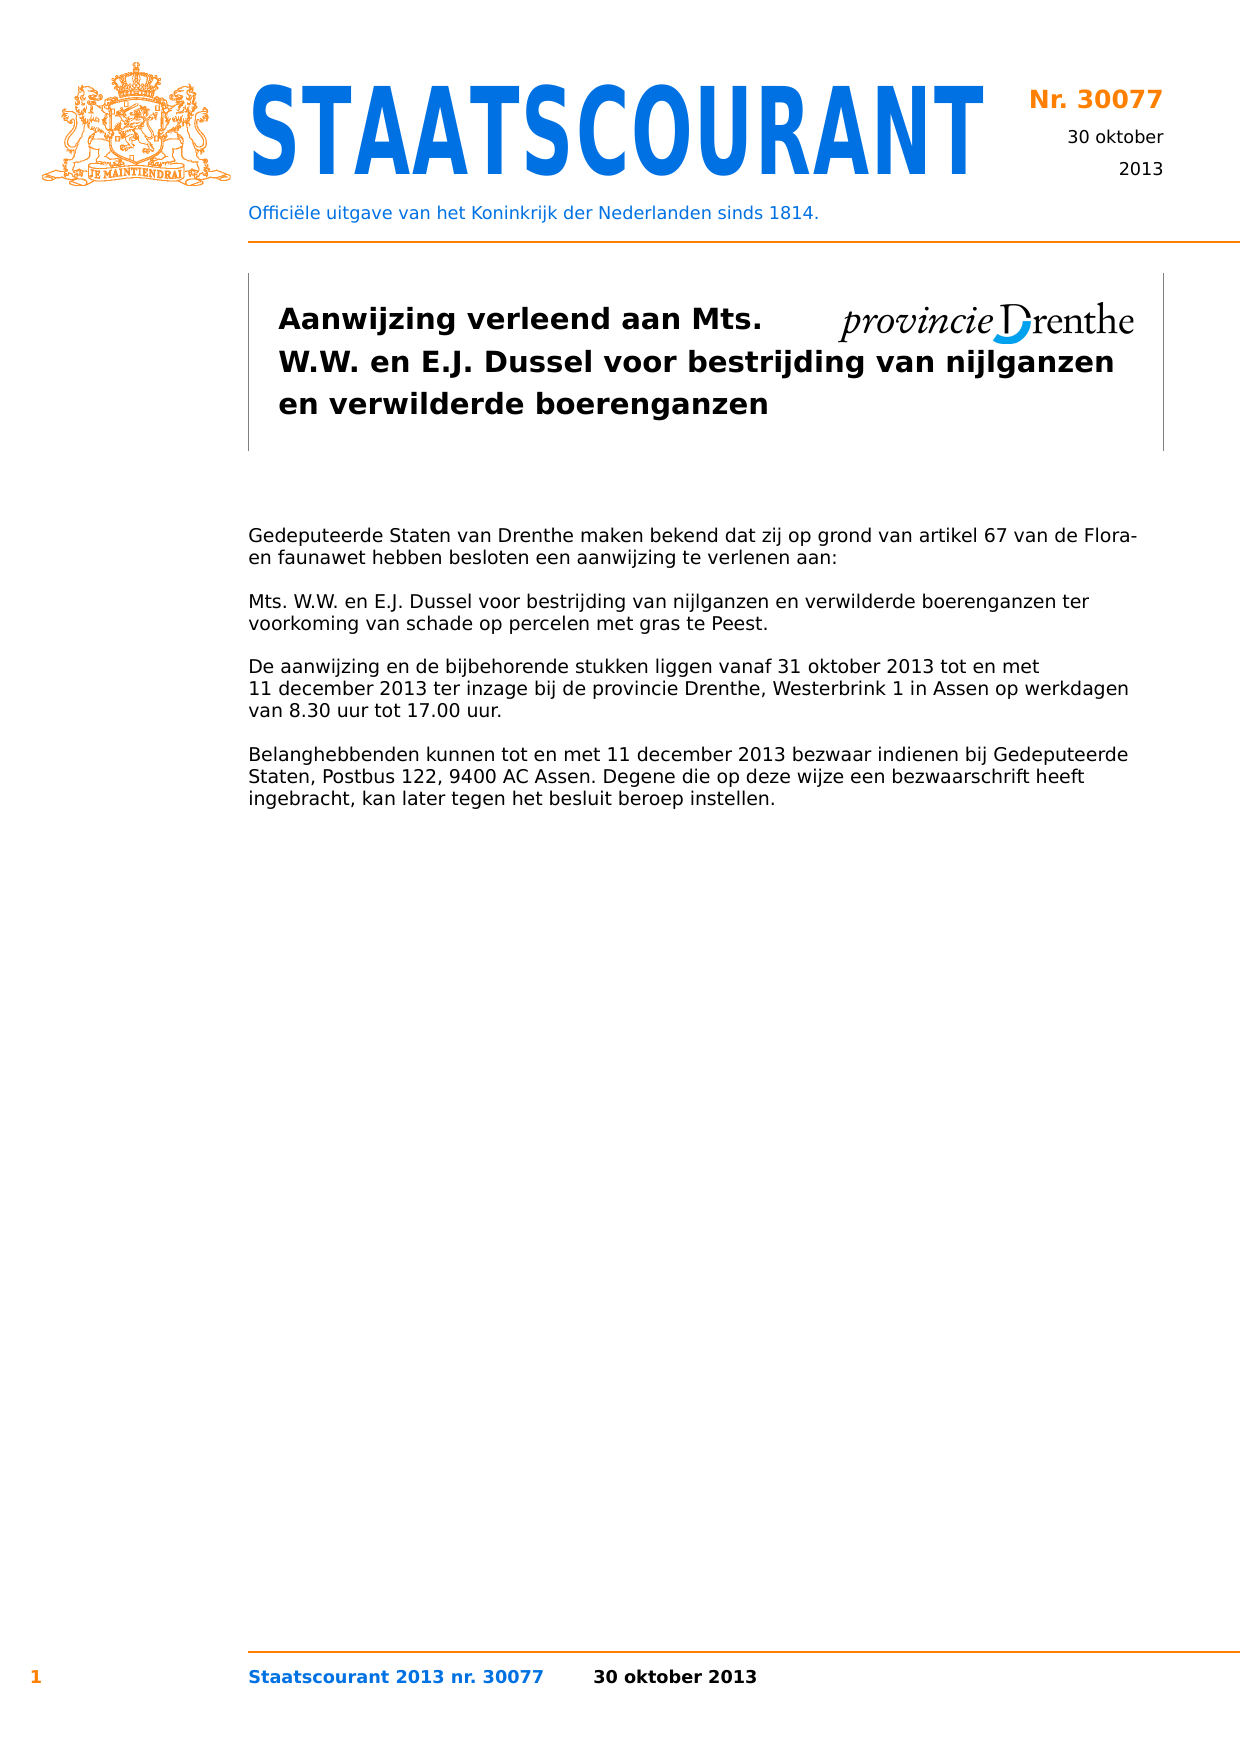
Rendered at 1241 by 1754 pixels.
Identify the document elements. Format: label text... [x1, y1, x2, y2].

text Mts. W.W. en E.J. Dussel voor bestrijding van nijlganzen en verwilderde boerenganzen ter voorkoming van schade op percelen met gras te Peest. [248, 591, 1163, 634]
table_cell 30 oktober [998, 121, 1240, 153]
table_header Nr. 30077 [998, 62, 1240, 121]
table_cell Officiële uitgave van het Koninkrijk der Nederlanden sinds 1814. [248, 203, 1240, 241]
table_header STAATSCOURANT [248, 62, 998, 203]
text Belanghebbenden kunnen tot en met 11 december 2013 bezwaar indienen bij Gedeputeerde Staten, Postbus 122, 9400 AC Assen. Degene die op deze wijze een bezwaarschrift heeft ingebracht, kan later tegen het besluit beroep instellen. [248, 744, 1163, 810]
picture [838, 302, 1134, 344]
picture [41, 62, 231, 186]
text De aanwijzing en de bijbehorende stukken liggen vanaf 31 oktober 2013 tot en met 11 december 2013 ter inzage bij de provincie Drenthe, Westerbrink 1 in Assen op werkdagen van 8.30 uur tot 17.00 uur. [248, 656, 1163, 722]
table_header [25, 62, 248, 241]
subtitle Aanwijzing verleend aan Mts. W.W. en E.J. Dussel voor bestrijding van nijlganzen en verwilderde boerenganzen [249, 273, 1163, 451]
text Gedeputeerde Staten van Drenthe maken bekend dat zij op grond van artikel 67 van de Flora- en faunawet hebben besloten een aanwijzing te verlenen aan: [248, 525, 1163, 569]
table_cell 2013 [998, 153, 1240, 203]
